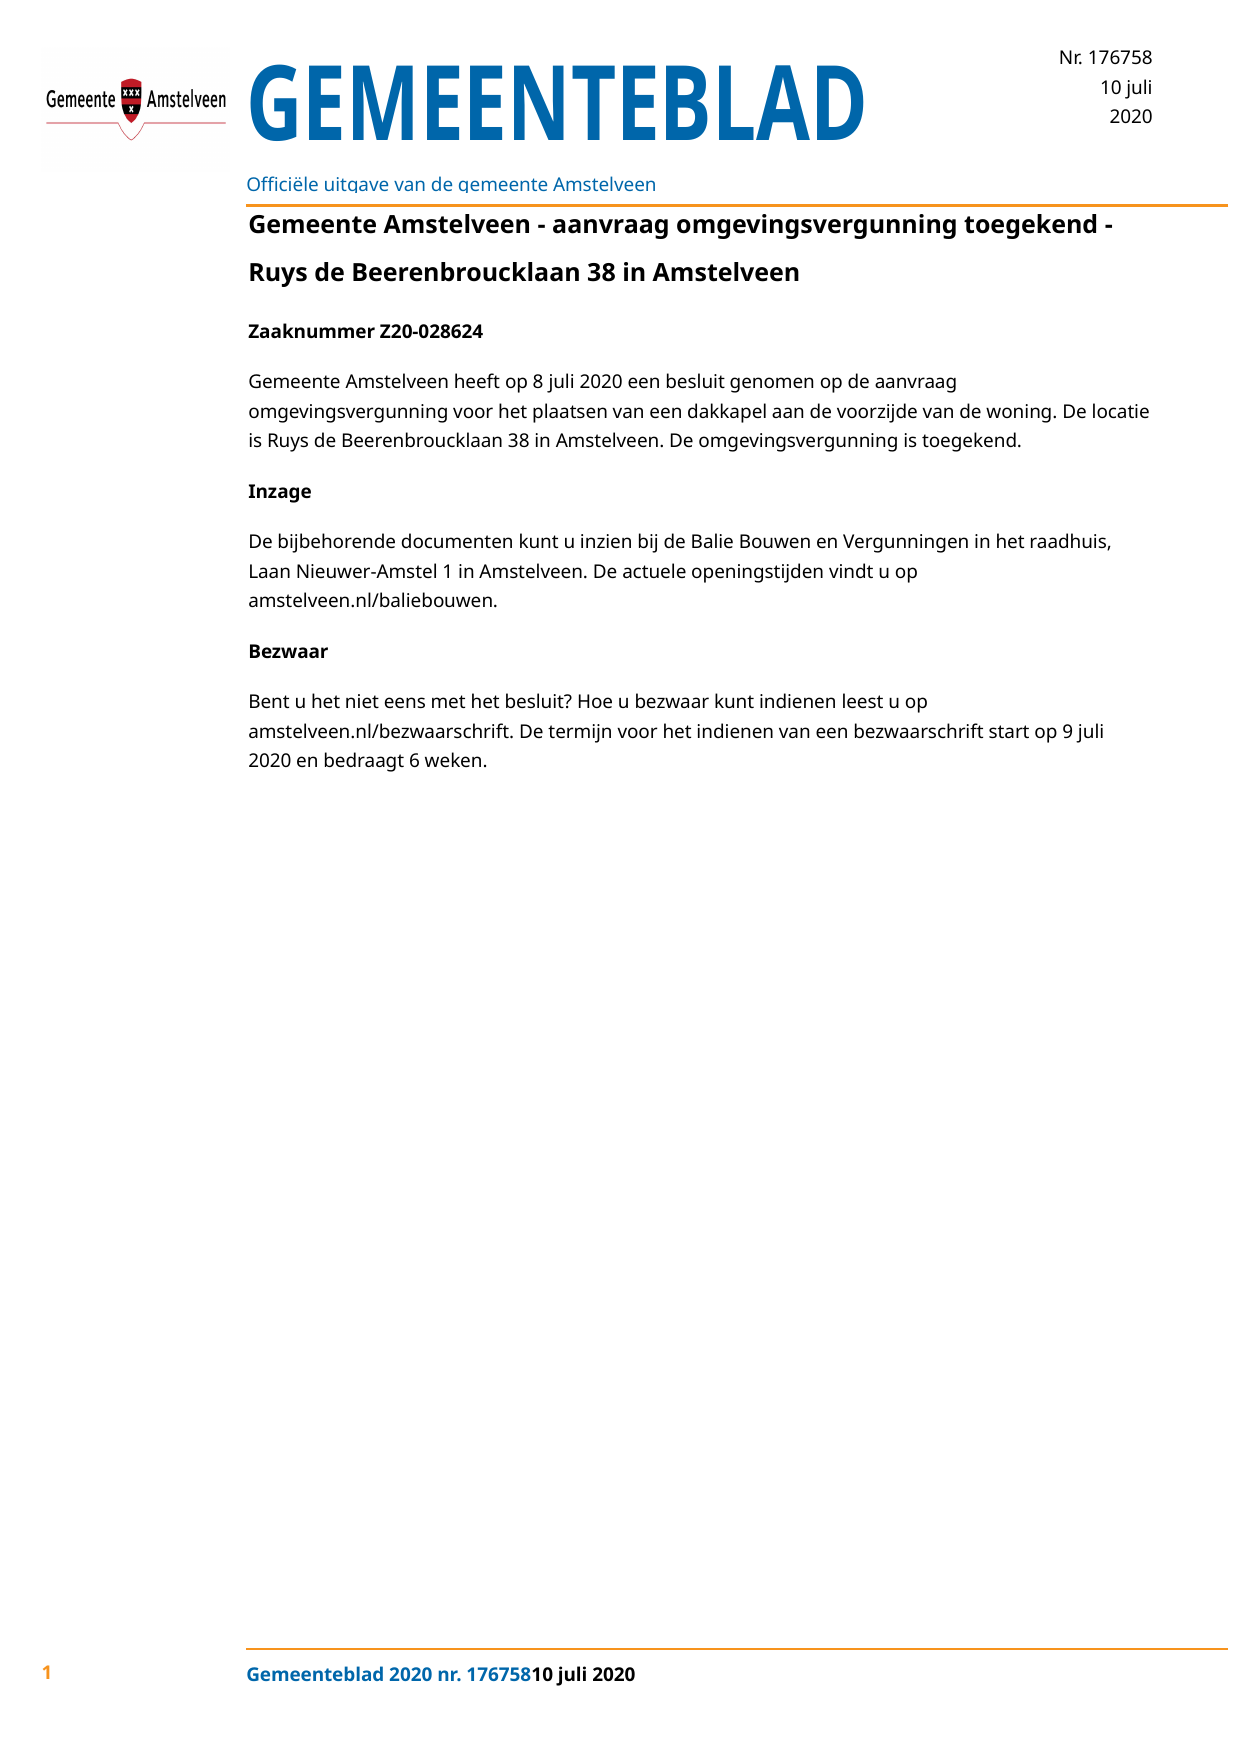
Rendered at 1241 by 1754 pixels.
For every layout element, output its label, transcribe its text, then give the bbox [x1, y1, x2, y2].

picture [41, 47, 231, 172]
text Gemeente Amstelveen - aanvraag omgevingsvergunning toegekend - Ruys de Beerenbroucklaan 38 in Amstelveen [248, 207, 1152, 288]
text Gemeente Amstelveen heeft op 8 juli 2020 een besluit genomen op de aanvraag omgevingsvergunning voor het plaatsen van een dakkapel aan de voorzijde van de woning. De locatie is Ruys de Beerenbroucklaan 38 in Amstelveen. De omgevingsvergunning is toegekend. [248, 368, 1152, 453]
text Bent u het niet eens met het besluit? Hoe u bezwaar kunt indienen leest u op amstelveen.nl/bezwaarschrift. De termijn voor het indienen van een bezwaarschrift start op 9 juli 2020 en bedraagt 6 weken. [248, 688, 1152, 773]
text Zaaknummer Z20-028624 [248, 318, 1152, 344]
text De bijbehorende documenten kunt u inzien bij de Balie Bouwen en Vergunningen in het raadhuis, Laan Nieuwer-Amstel 1 in Amstelveen. De actuele openingstijden vindt u op amstelveen.nl/baliebouwen. [248, 528, 1152, 613]
text Bezwaar [248, 638, 1152, 664]
text Inzage [248, 478, 1152, 504]
